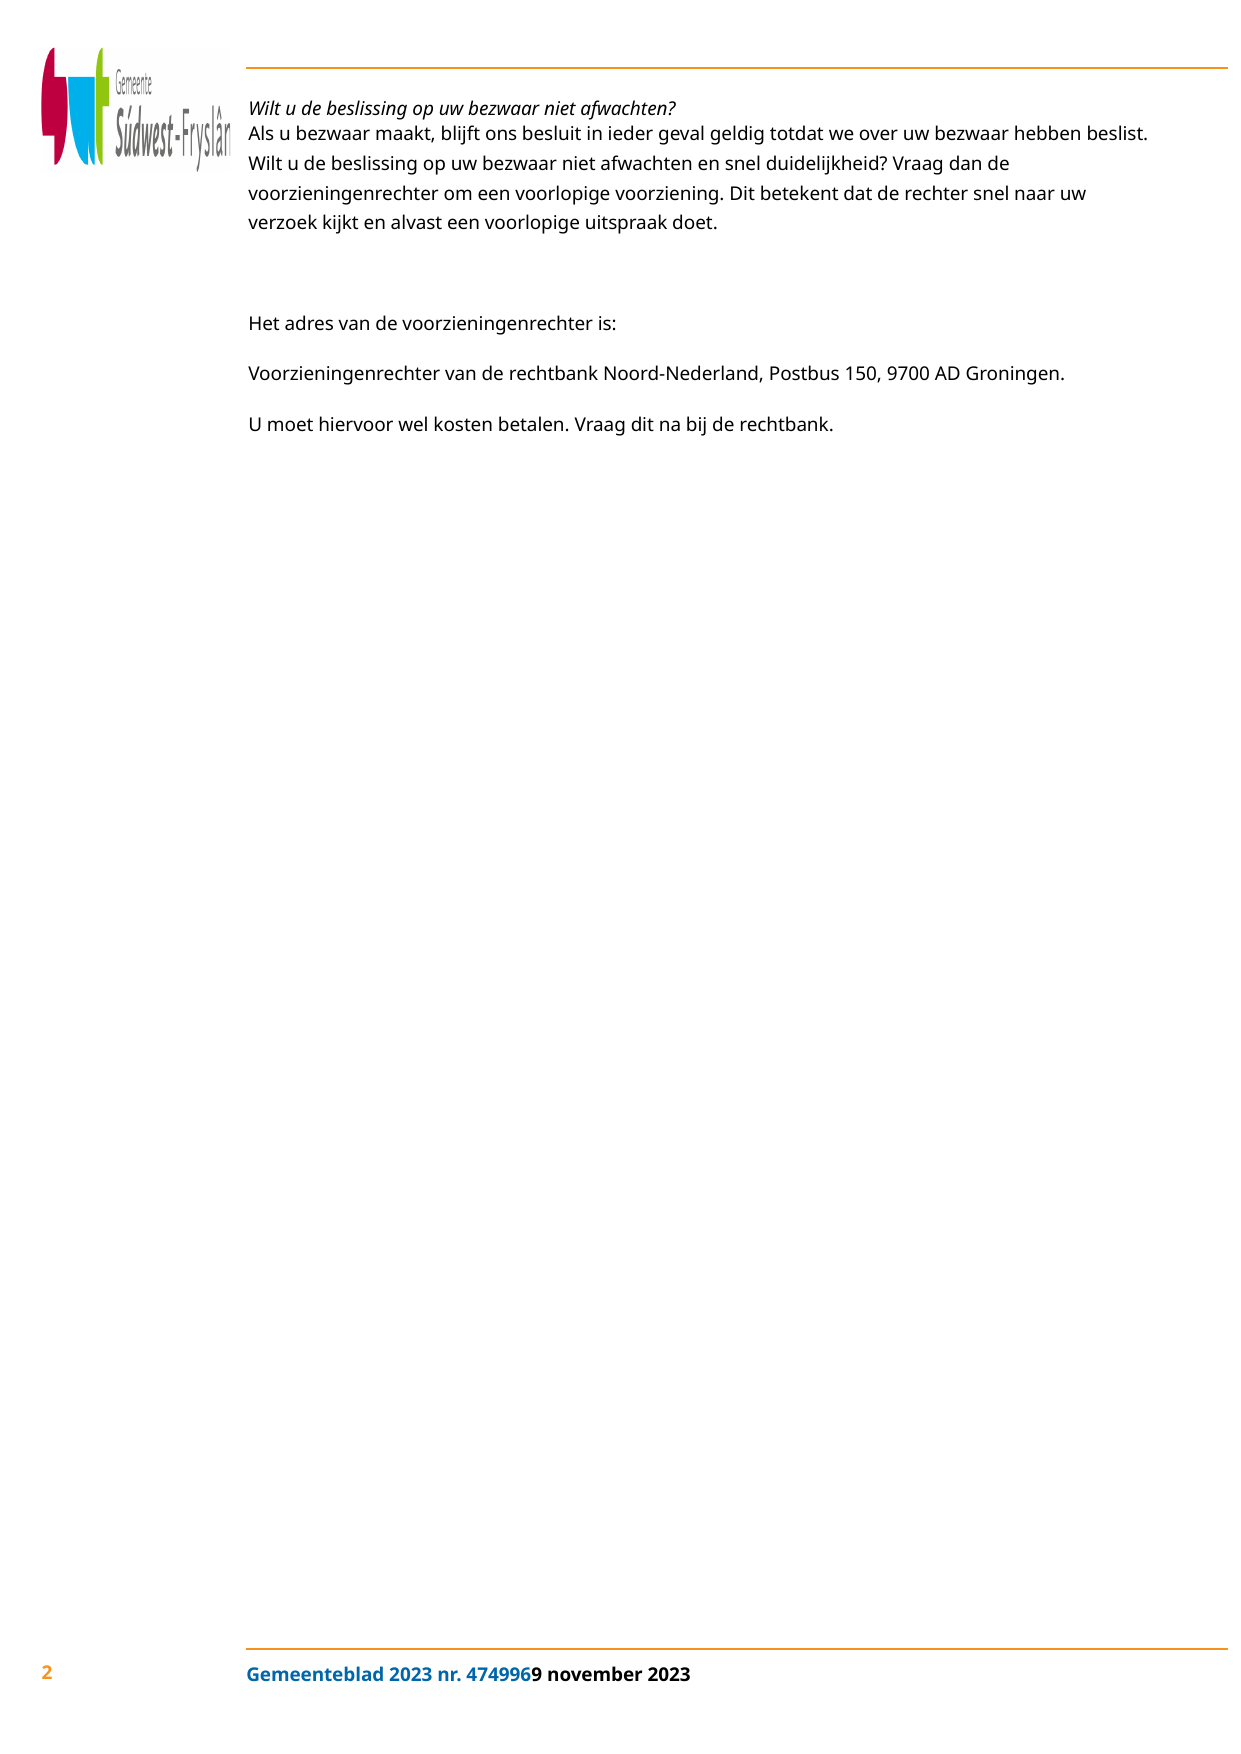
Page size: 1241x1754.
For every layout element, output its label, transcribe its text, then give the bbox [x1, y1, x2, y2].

text Als u bezwaar maakt, blijft ons besluit in ieder geval geldig totdat we over uw bezwaar hebben beslist. Wilt u de beslissing op uw bezwaar niet afwachten en snel duidelijkheid? Vraag dan de voorzieningenrechter om een voorlopige voorziening. Dit betekent dat de rechter snel naar uw verzoek kijkt en alvast een voorlopige uitspraak doet. [248, 121, 1152, 235]
text Voorzieningenrechter van de rechtbank Noord-Nederland, Postbus 150, 9700 AD Groningen. [248, 361, 1152, 386]
text Het adres van de voorzieningenrechter is: [248, 310, 1152, 336]
text U moet hiervoor wel kosten betalen. Vraag dit na bij de rechtbank. [248, 411, 1152, 437]
text Wilt u de beslissing op uw bezwaar niet afwachten? [248, 95, 1152, 121]
picture [41, 47, 231, 172]
